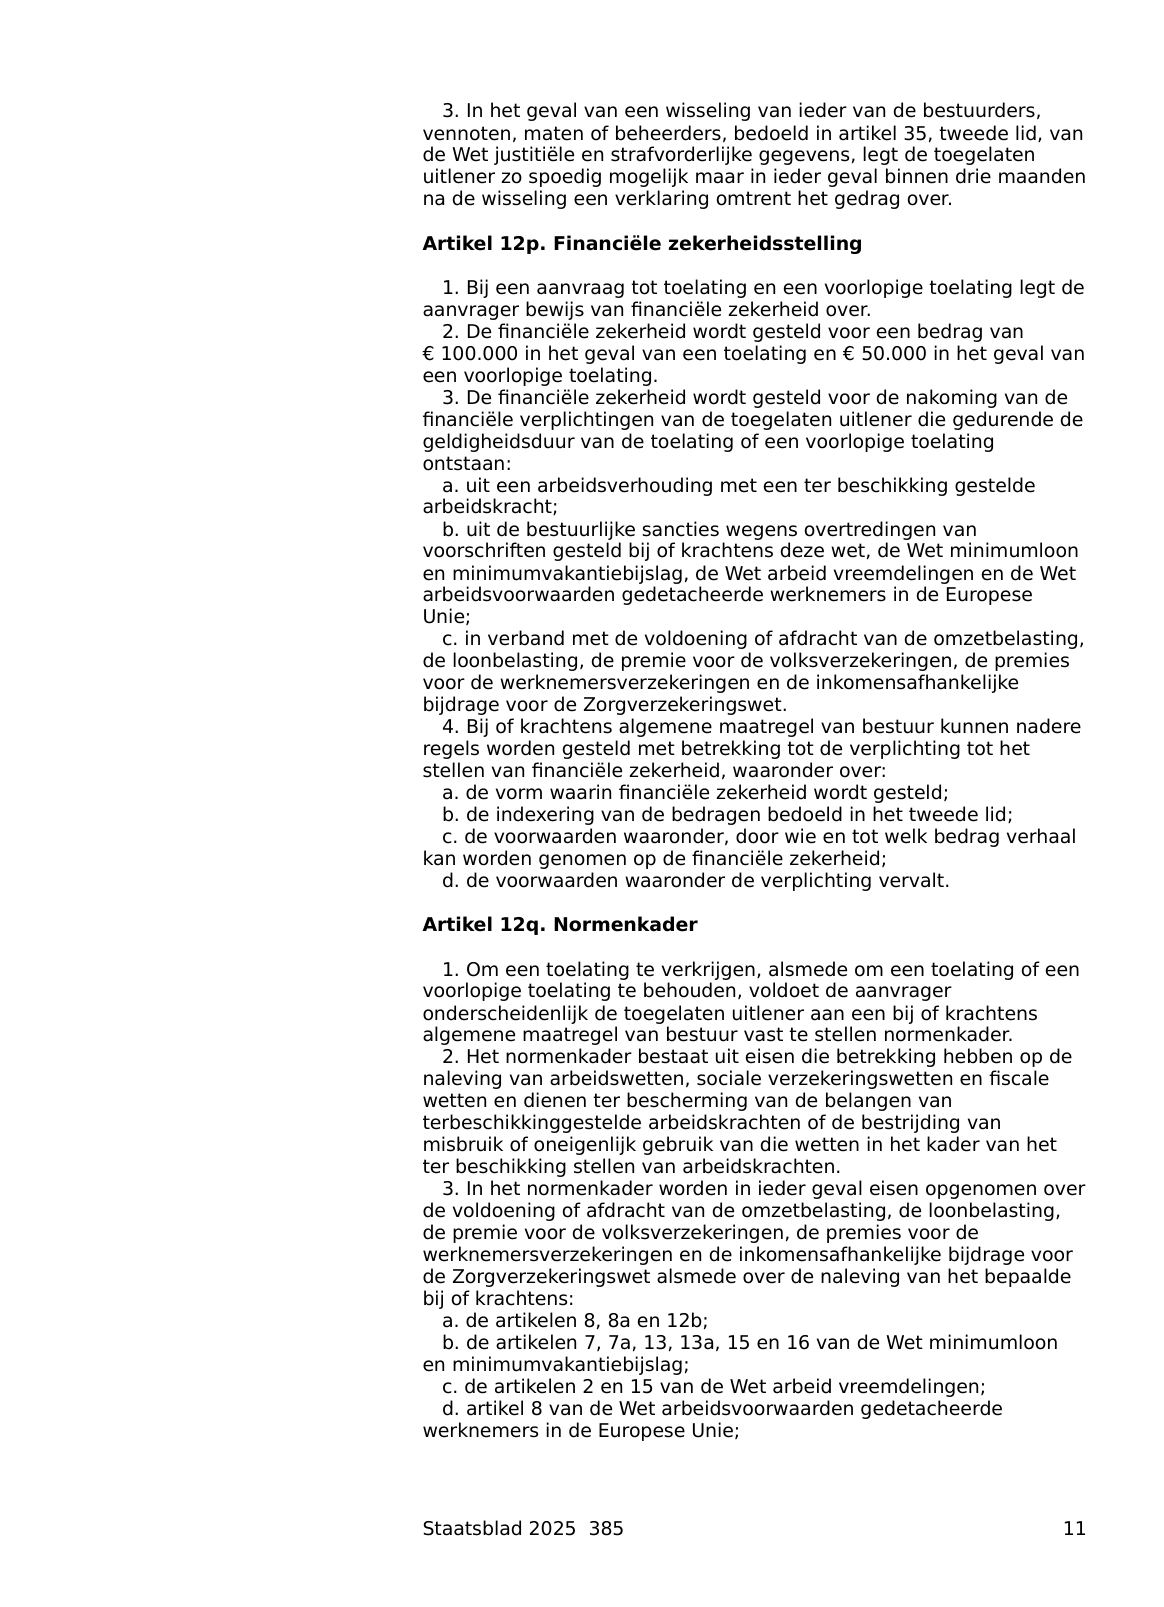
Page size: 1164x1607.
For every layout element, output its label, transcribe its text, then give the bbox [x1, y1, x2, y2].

text c. de artikelen 2 en 15 van de Wet arbeid vreemdelingen; [422, 1376, 1087, 1398]
text d. de voorwaarden waaronder de verplichting vervalt. [422, 870, 1087, 892]
text 2. De financiële zekerheid wordt gesteld voor een bedrag van € 100.000 in het geval van een toelating en € 50.000 in het geval van een voorlopige toelating. [422, 321, 1087, 387]
text b. uit de bestuurlijke sancties wegens overtredingen van voorschriften gesteld bij of krachtens deze wet, de Wet minimumloon en minimumvakantiebijslag, de Wet arbeid vreemdelingen en de Wet arbeidsvoorwaarden gedetacheerde werknemers in de Europese Unie; [422, 518, 1087, 628]
text b. de indexering van de bedragen bedoeld in het tweede lid; [422, 804, 1087, 826]
text 2. Het normenkader bestaat uit eisen die betrekking hebben op de naleving van arbeidswetten, sociale verzekeringswetten en fiscale wetten en dienen ter bescherming van de belangen van terbeschikkinggestelde arbeidskrachten of de bestrijding van misbruik of oneigenlijk gebruik van die wetten in het kader van het ter beschikking stellen van arbeidskrachten. [422, 1046, 1087, 1178]
text a. uit een arbeidsverhouding met een ter beschikking gestelde arbeidskracht; [422, 474, 1087, 518]
text 3. De financiële zekerheid wordt gesteld voor de nakoming van de financiële verplichtingen van de toegelaten uitlener die gedurende de geldigheidsduur van de toelating of een voorlopige toelating ontstaan: [422, 387, 1087, 474]
text c. de voorwaarden waaronder, door wie en tot welk bedrag verhaal kan worden genomen op de financiële zekerheid; [422, 826, 1087, 870]
text a. de artikelen 8, 8a en 12b; [422, 1310, 1087, 1332]
text a. de vorm waarin financiële zekerheid wordt gesteld; [422, 782, 1087, 804]
subtitle Artikel 12q. Normenkader [422, 914, 1087, 936]
text 3. In het normenkader worden in ieder geval eisen opgenomen over de voldoening of afdracht van de omzetbelasting, de loonbelasting, de premie voor de volksverzekeringen, de premies voor de werknemersverzekeringen en de inkomensafhankelijke bijdrage voor de Zorgverzekeringswet alsmede over de naleving van het bepaalde bij of krachtens: [422, 1178, 1087, 1310]
text 1. Bij een aanvraag tot toelating en een voorlopige toelating legt de aanvrager bewijs van financiële zekerheid over. [422, 277, 1087, 321]
text 3. In het geval van een wisseling van ieder van de bestuurders, vennoten, maten of beheerders, bedoeld in artikel 35, tweede lid, van de Wet justitiële en strafvorderlijke gegevens, legt de toegelaten uitlener zo spoedig mogelijk maar in ieder geval binnen drie maanden na de wisseling een verklaring omtrent het gedrag over. [422, 100, 1087, 210]
subtitle Artikel 12p. Financiële zekerheidsstelling [422, 232, 1087, 254]
text 4. Bij of krachtens algemene maatregel van bestuur kunnen nadere regels worden gesteld met betrekking tot de verplichting tot het stellen van financiële zekerheid, waaronder over: [422, 716, 1087, 782]
text 1. Om een toelating te verkrijgen, alsmede om een toelating of een voorlopige toelating te behouden, voldoet de aanvrager onderscheidenlijk de toegelaten uitlener aan een bij of krachtens algemene maatregel van bestuur vast te stellen normenkader. [422, 958, 1087, 1046]
text b. de artikelen 7, 7a, 13, 13a, 15 en 16 van de Wet minimumloon en minimumvakantiebijslag; [422, 1332, 1087, 1376]
text d. artikel 8 van de Wet arbeidsvoorwaarden gedetacheerde werknemers in de Europese Unie; [422, 1398, 1087, 1442]
text c. in verband met de voldoening of afdracht van de omzetbelasting, de loonbelasting, de premie voor de volksverzekeringen, de premies voor de werknemersverzekeringen en de inkomensafhankelijke bijdrage voor de Zorgverzekeringswet. [422, 628, 1087, 716]
